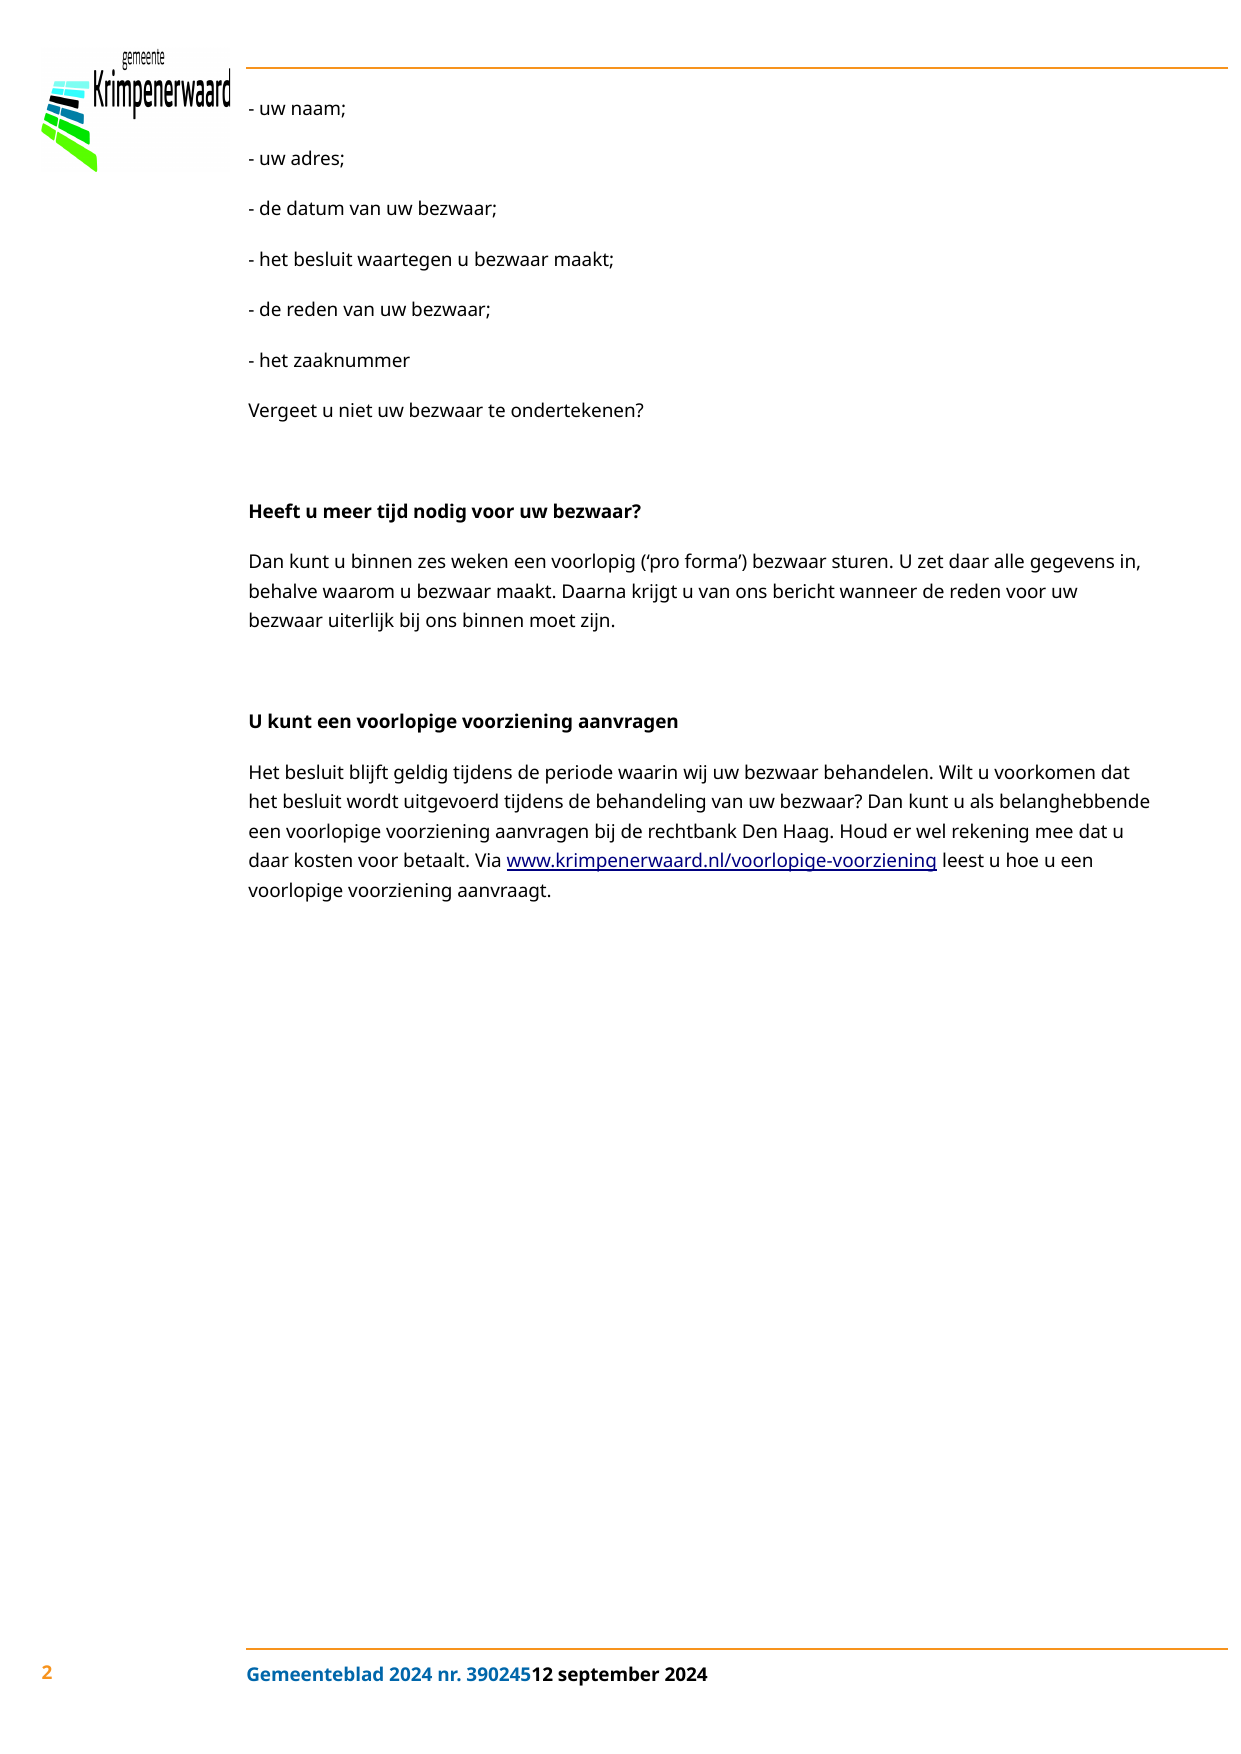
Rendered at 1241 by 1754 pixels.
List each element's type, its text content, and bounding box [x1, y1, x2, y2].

text Vergeet u niet uw bezwaar te ondertekenen? [248, 397, 1152, 423]
text - de reden van uw bezwaar; [248, 296, 1152, 322]
text U kunt een voorlopige voorziening aanvragen [248, 708, 1152, 734]
text Heeft u meer tijd nodig voor uw bezwaar? [248, 498, 1152, 524]
text Dan kunt u binnen zes weken een voorlopig (‘pro forma’) bezwaar sturen. U zet daar alle gegevens in, behalve waarom u bezwaar maakt. Daarna krijgt u van ons bericht wanneer de reden voor uw bezwaar uiterlijk bij ons binnen moet zijn. [248, 548, 1152, 633]
text - uw naam; [248, 95, 1152, 121]
text - het zaaknummer [248, 347, 1152, 373]
text - uw adres; [248, 145, 1152, 171]
text - de datum van uw bezwaar; [248, 196, 1152, 221]
text - het besluit waartegen u bezwaar maakt; [248, 246, 1152, 272]
picture [41, 47, 231, 172]
text Het besluit blijft geldig tijdens de periode waarin wij uw bezwaar behandelen. Wilt u voorkomen dat het besluit wordt uitgevoerd tijdens de behandeling van uw bezwaar? Dan kunt u als belanghebbende een voorlopige voorziening aanvragen bij de rechtbank Den Haag. Houd er wel rekening mee dat u daar kosten voor betaalt. Via www.krimpenerwaard.nl/voorlopige-voorziening leest u hoe u een voorlopige voorziening aanvraagt. [248, 759, 1152, 903]
